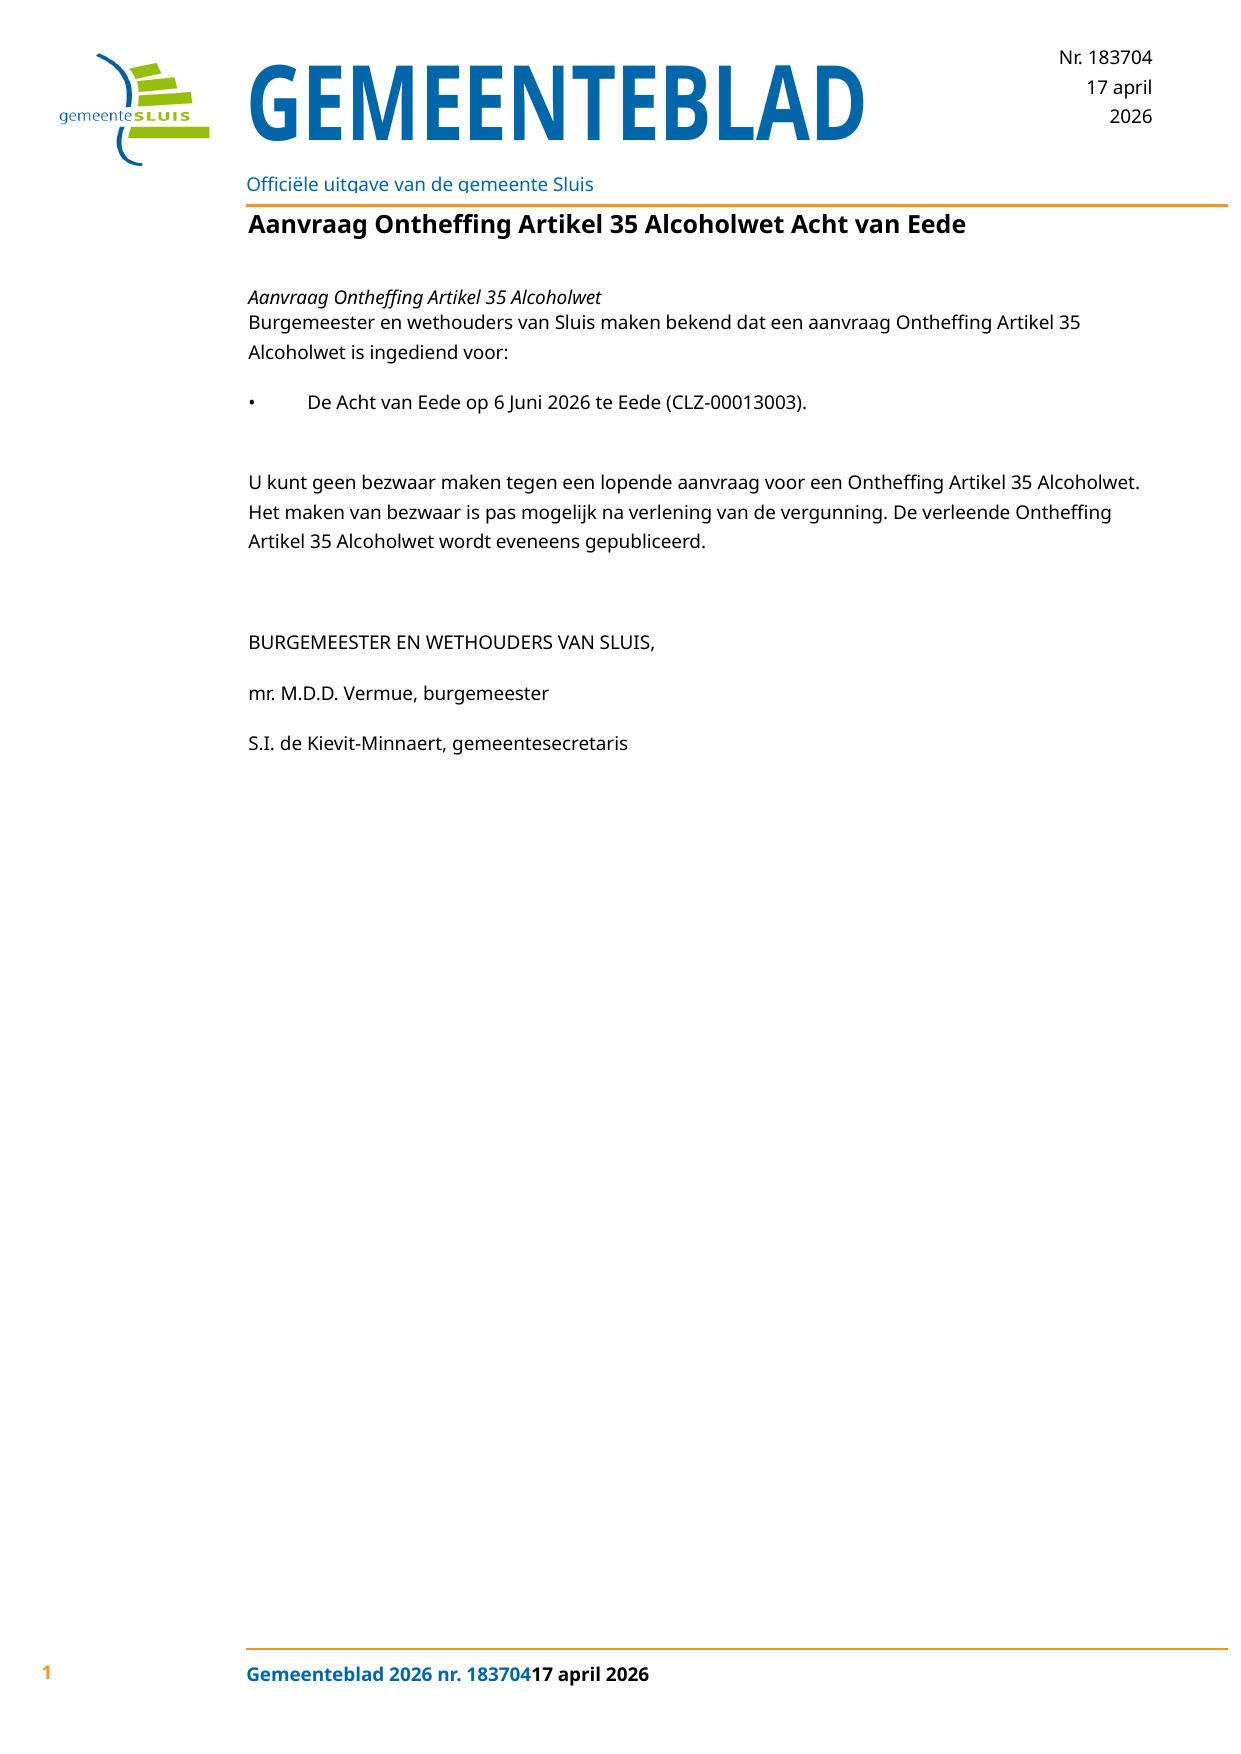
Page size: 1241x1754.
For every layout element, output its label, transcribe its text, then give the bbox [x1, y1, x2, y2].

text S.I. de Kievit-Minnaert, gemeentesecretaris [248, 730, 1152, 756]
list De Acht van Eede op 6 Juni 2026 te Eede (CLZ-00013003). [248, 389, 1152, 415]
text Aanvraag Ontheffing Artikel 35 Alcoholwet [248, 284, 1152, 309]
text U kunt geen bezwaar maken tegen een lopende aanvraag voor een Ontheffing Artikel 35 Alcoholwet. Het maken van bezwaar is pas mogelijk na verlening van de vergunning. De verleende Ontheffing Artikel 35 Alcoholwet wordt eveneens gepubliceerd. [248, 469, 1152, 554]
text BURGEMEESTER EN WETHOUDERS VAN SLUIS, [248, 629, 1152, 655]
text mr. M.D.D. Vermue, burgemeester [248, 680, 1152, 706]
text Aanvraag Ontheffing Artikel 35 Alcoholwet Acht van Eede [248, 207, 1152, 241]
text Burgemeester en wethouders van Sluis maken bekend dat een aanvraag Ontheffing Artikel 35 Alcoholwet is ingediend voor: [248, 309, 1152, 365]
picture [41, 47, 231, 172]
